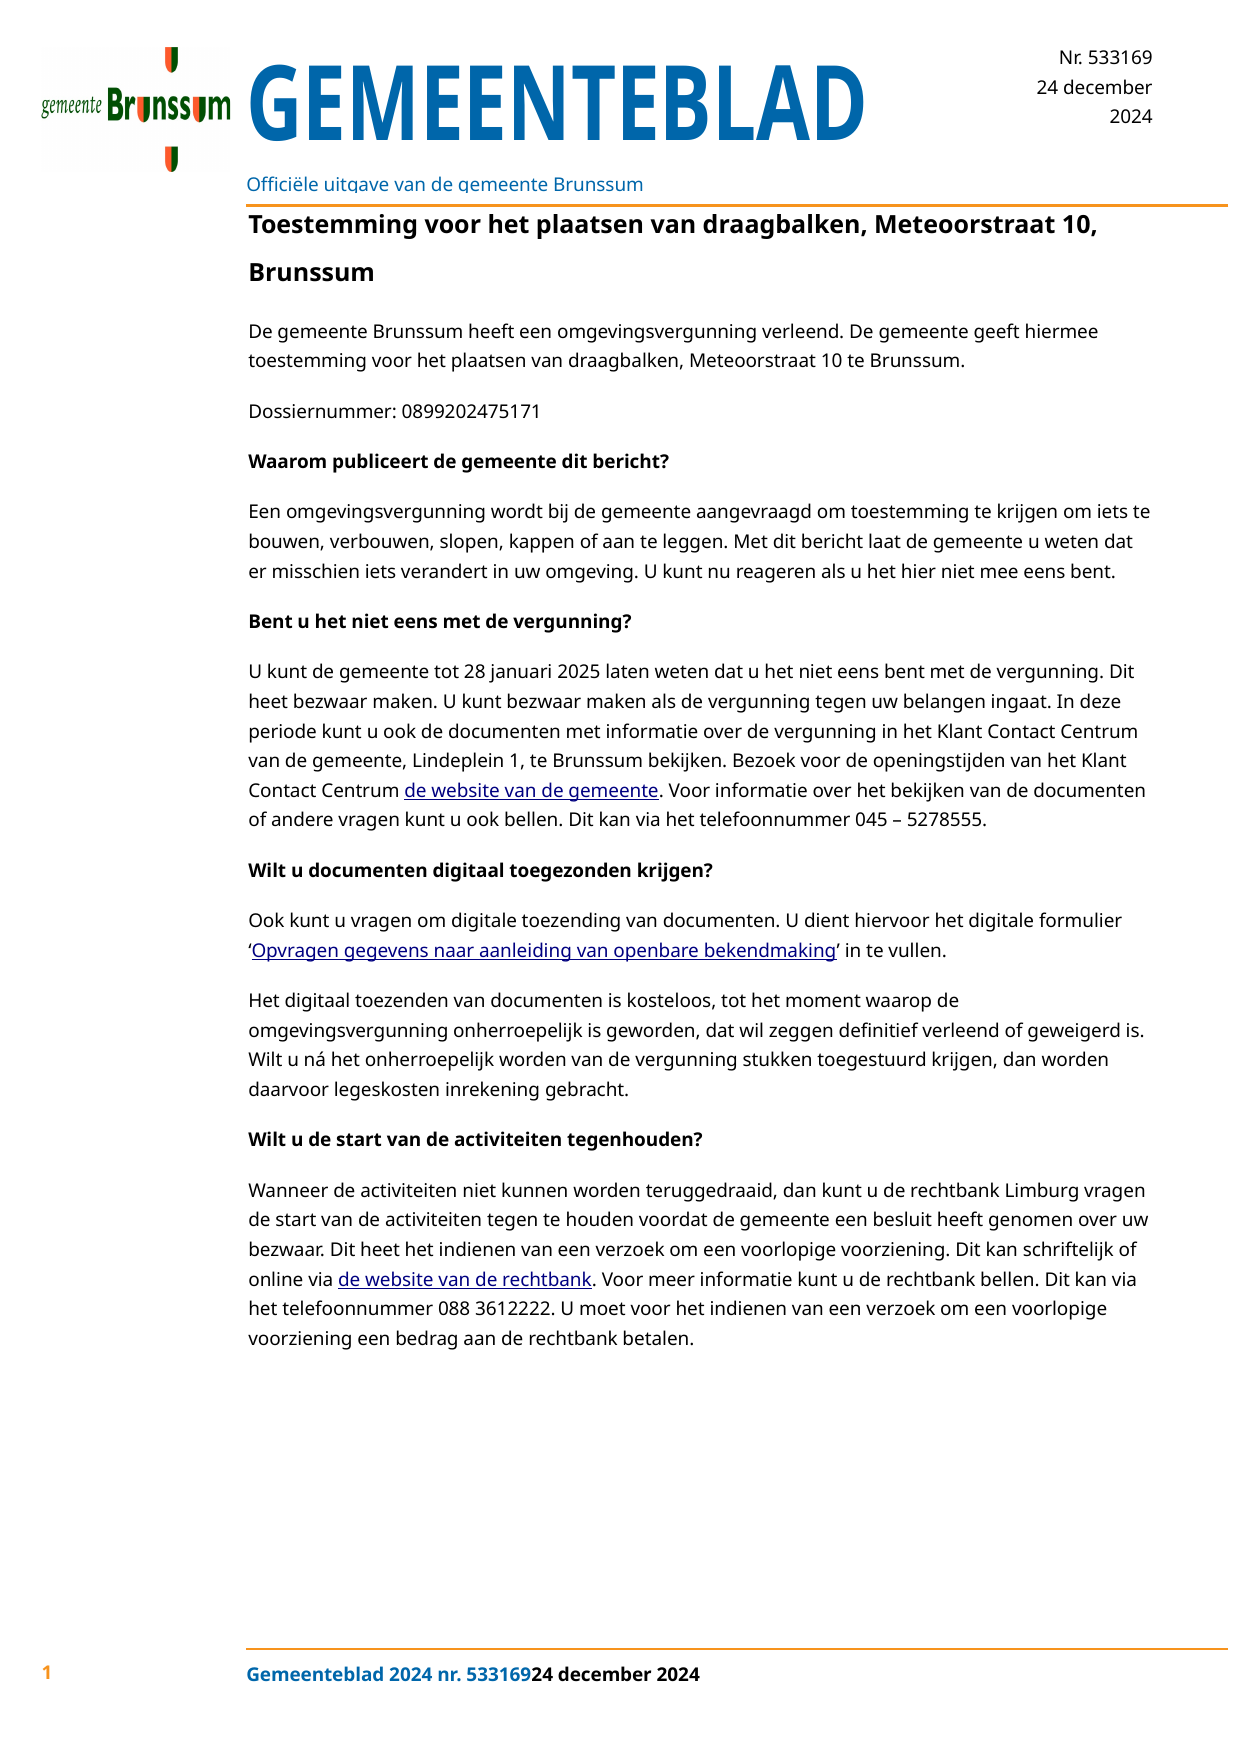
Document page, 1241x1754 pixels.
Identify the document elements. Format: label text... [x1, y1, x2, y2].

text Bent u het niet eens met de vergunning? [248, 608, 1152, 634]
text Waarom publiceert de gemeente dit bericht? [248, 448, 1152, 474]
text Dossiernummer: 0899202475171 [248, 398, 1152, 424]
text Toestemming voor het plaatsen van draagbalken, Meteoorstraat 10, Brunssum [248, 207, 1152, 288]
text Wilt u documenten digitaal toegezonden krijgen? [248, 857, 1152, 883]
text Het digitaal toezenden van documenten is kosteloos, tot het moment waarop de omgevingsvergunning onherroepelijk is geworden, dat wil zeggen definitief verleend of geweigerd is. Wilt u ná het onherroepelijk worden van de vergunning stukken toegestuurd krijgen, dan worden daarvoor legeskosten inrekening gebracht. [248, 987, 1152, 1102]
text Een omgevingsvergunning wordt bij de gemeente aangevraagd om toestemming te krijgen om iets te bouwen, verbouwen, slopen, kappen of aan te leggen. Met dit bericht laat de gemeente u weten dat er misschien iets verandert in uw omgeving. U kunt nu reageren als u het hier niet mee eens bent. [248, 499, 1152, 584]
text Ook kunt u vragen om digitale toezending van documenten. U dient hiervoor het digitale formulier ‘Opvragen gegevens naar aanleiding van openbare bekendmaking’ in te vullen. [248, 907, 1152, 963]
text U kunt de gemeente tot 28 januari 2025 laten weten dat u het niet eens bent met de vergunning. Dit heet bezwaar maken. U kunt bezwaar maken als de vergunning tegen uw belangen ingaat. In deze periode kunt u ook de documenten met informatie over de vergunning in het Klant Contact Centrum van de gemeente, Lindeplein 1, te Brunssum bekijken. Bezoek voor de openingstijden van het Klant Contact Centrum de website van de gemeente. Voor informatie over het bekijken van de documenten of andere vragen kunt u ook bellen. Dit kan via het telefoonnummer 045 – 5278555. [248, 659, 1152, 832]
picture [41, 47, 231, 172]
text De gemeente Brunssum heeft een omgevingsvergunning verleend. De gemeente geeft hiermee toestemming voor het plaatsen van draagbalken, Meteoorstraat 10 te Brunssum. [248, 318, 1152, 373]
text Wanneer de activiteiten niet kunnen worden teruggedraaid, dan kunt u de rechtbank Limburg vragen de start van de activiteiten tegen te houden voordat de gemeente een besluit heeft genomen over uw bezwaar. Dit heet het indienen van een verzoek om een voorlopige voorziening. Dit kan schriftelijk of online via de website van de rechtbank. Voor meer informatie kunt u de rechtbank bellen. Dit kan via het telefoonnummer 088 3612222. U moet voor het indienen van een verzoek om een voorlopige voorziening een bedrag aan de rechtbank betalen. [248, 1177, 1152, 1351]
text Wilt u de start van de activiteiten tegenhouden? [248, 1127, 1152, 1152]
